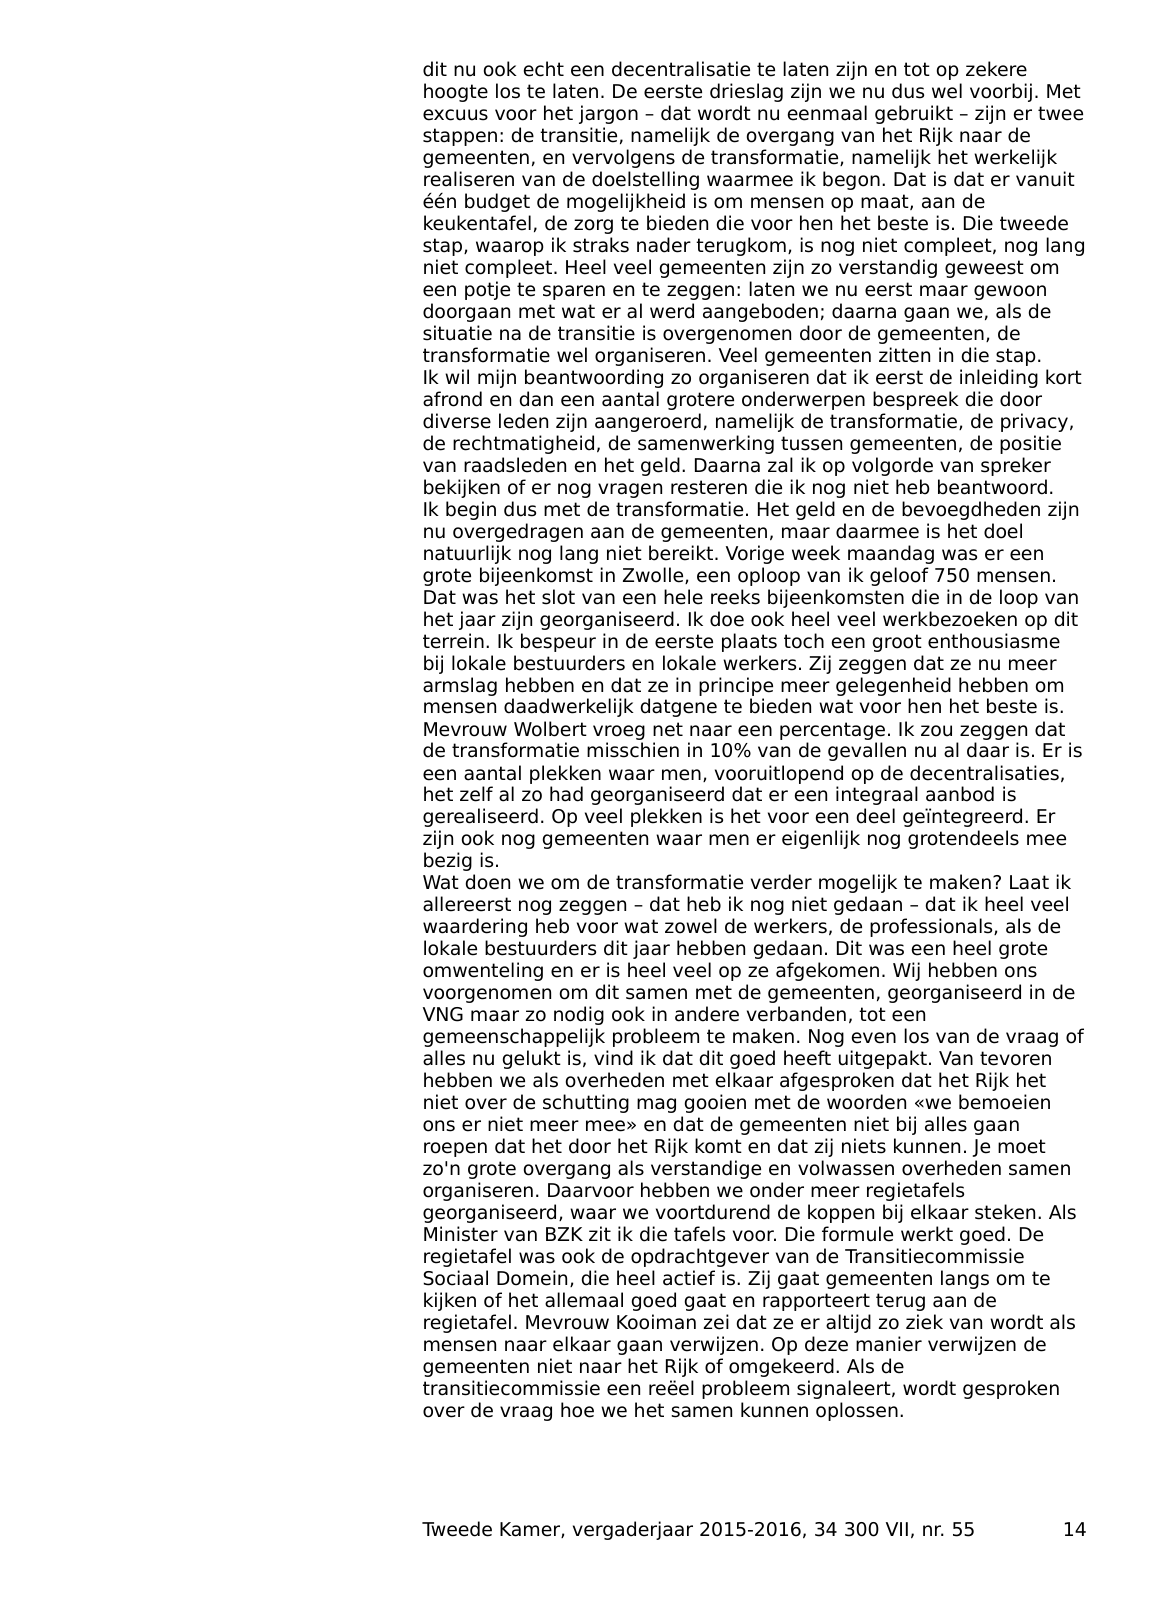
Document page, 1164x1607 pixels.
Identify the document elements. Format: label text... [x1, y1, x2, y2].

text dit nu ook echt een decentralisatie te laten zijn en tot op zekere hoogte los te laten. De eerste drieslag zijn we nu dus wel voorbij. Met excuus voor het jargon – dat wordt nu eenmaal gebruikt – zijn er twee stappen: de transitie, namelijk de overgang van het Rijk naar de gemeenten, en vervolgens de transformatie, namelijk het werkelijk realiseren van de doelstelling waarmee ik begon. Dat is dat er vanuit één budget de mogelijkheid is om mensen op maat, aan de keukentafel, de zorg te bieden die voor hen het beste is. Die tweede stap, waarop ik straks nader terugkom, is nog niet compleet, nog lang niet compleet. Heel veel gemeenten zijn zo verstandig geweest om een potje te sparen en te zeggen: laten we nu eerst maar gewoon doorgaan met wat er al werd aangeboden; daarna gaan we, als de situatie na de transitie is overgenomen door de gemeenten, de transformatie wel organiseren. Veel gemeenten zitten in die stap. [422, 59, 1087, 367]
text Ik wil mijn beantwoording zo organiseren dat ik eerst de inleiding kort afrond en dan een aantal grotere onderwerpen bespreek die door diverse leden zijn aangeroerd, namelijk de transformatie, de privacy, de rechtmatigheid, de samenwerking tussen gemeenten, de positie van raadsleden en het geld. Daarna zal ik op volgorde van spreker bekijken of er nog vragen resteren die ik nog niet heb beantwoord. [422, 367, 1087, 499]
text Ik begin dus met de transformatie. Het geld en de bevoegdheden zijn nu overgedragen aan de gemeenten, maar daarmee is het doel natuurlijk nog lang niet bereikt. Vorige week maandag was er een grote bijeenkomst in Zwolle, een oploop van ik geloof 750 mensen. Dat was het slot van een hele reeks bijeenkomsten die in de loop van het jaar zijn georganiseerd. Ik doe ook heel veel werkbezoeken op dit terrein. Ik bespeur in de eerste plaats toch een groot enthousiasme bij lokale bestuurders en lokale werkers. Zij zeggen dat ze nu meer armslag hebben en dat ze in principe meer gelegenheid hebben om mensen daadwerkelijk datgene te bieden wat voor hen het beste is. Mevrouw Wolbert vroeg net naar een percentage. Ik zou zeggen dat de transformatie misschien in 10% van de gevallen nu al daar is. Er is een aantal plekken waar men, vooruitlopend op de decentralisaties, het zelf al zo had georganiseerd dat er een integraal aanbod is gerealiseerd. Op veel plekken is het voor een deel geïntegreerd. Er zijn ook nog gemeenten waar men er eigenlijk nog grotendeels mee bezig is. [422, 499, 1087, 872]
text Wat doen we om de transformatie verder mogelijk te maken? Laat ik allereerst nog zeggen – dat heb ik nog niet gedaan – dat ik heel veel waardering heb voor wat zowel de werkers, de professionals, als de lokale bestuurders dit jaar hebben gedaan. Dit was een heel grote omwenteling en er is heel veel op ze afgekomen. Wij hebben ons voorgenomen om dit samen met de gemeenten, georganiseerd in de VNG maar zo nodig ook in andere verbanden, tot een gemeenschappelijk probleem te maken. Nog even los van de vraag of alles nu gelukt is, vind ik dat dit goed heeft uitgepakt. Van tevoren hebben we als overheden met elkaar afgesproken dat het Rijk het niet over de schutting mag gooien met de woorden «we bemoeien ons er niet meer mee» en dat de gemeenten niet bij alles gaan roepen dat het door het Rijk komt en dat zij niets kunnen. Je moet zo'n grote overgang als verstandige en volwassen overheden samen organiseren. Daarvoor hebben we onder meer regietafels georganiseerd, waar we voortdurend de koppen bij elkaar steken. Als Minister van BZK zit ik die tafels voor. Die formule werkt goed. De regietafel was ook de opdrachtgever van de Transitiecommissie Sociaal Domein, die heel actief is. Zij gaat gemeenten langs om te kijken of het allemaal goed gaat en rapporteert terug aan de regietafel. Mevrouw Kooiman zei dat ze er altijd zo ziek van wordt als mensen naar elkaar gaan verwijzen. Op deze manier verwijzen de gemeenten niet naar het Rijk of omgekeerd. Als de transitiecommissie een reëel probleem signaleert, wordt gesproken over de vraag hoe we het samen kunnen oplossen. [422, 872, 1087, 1422]
